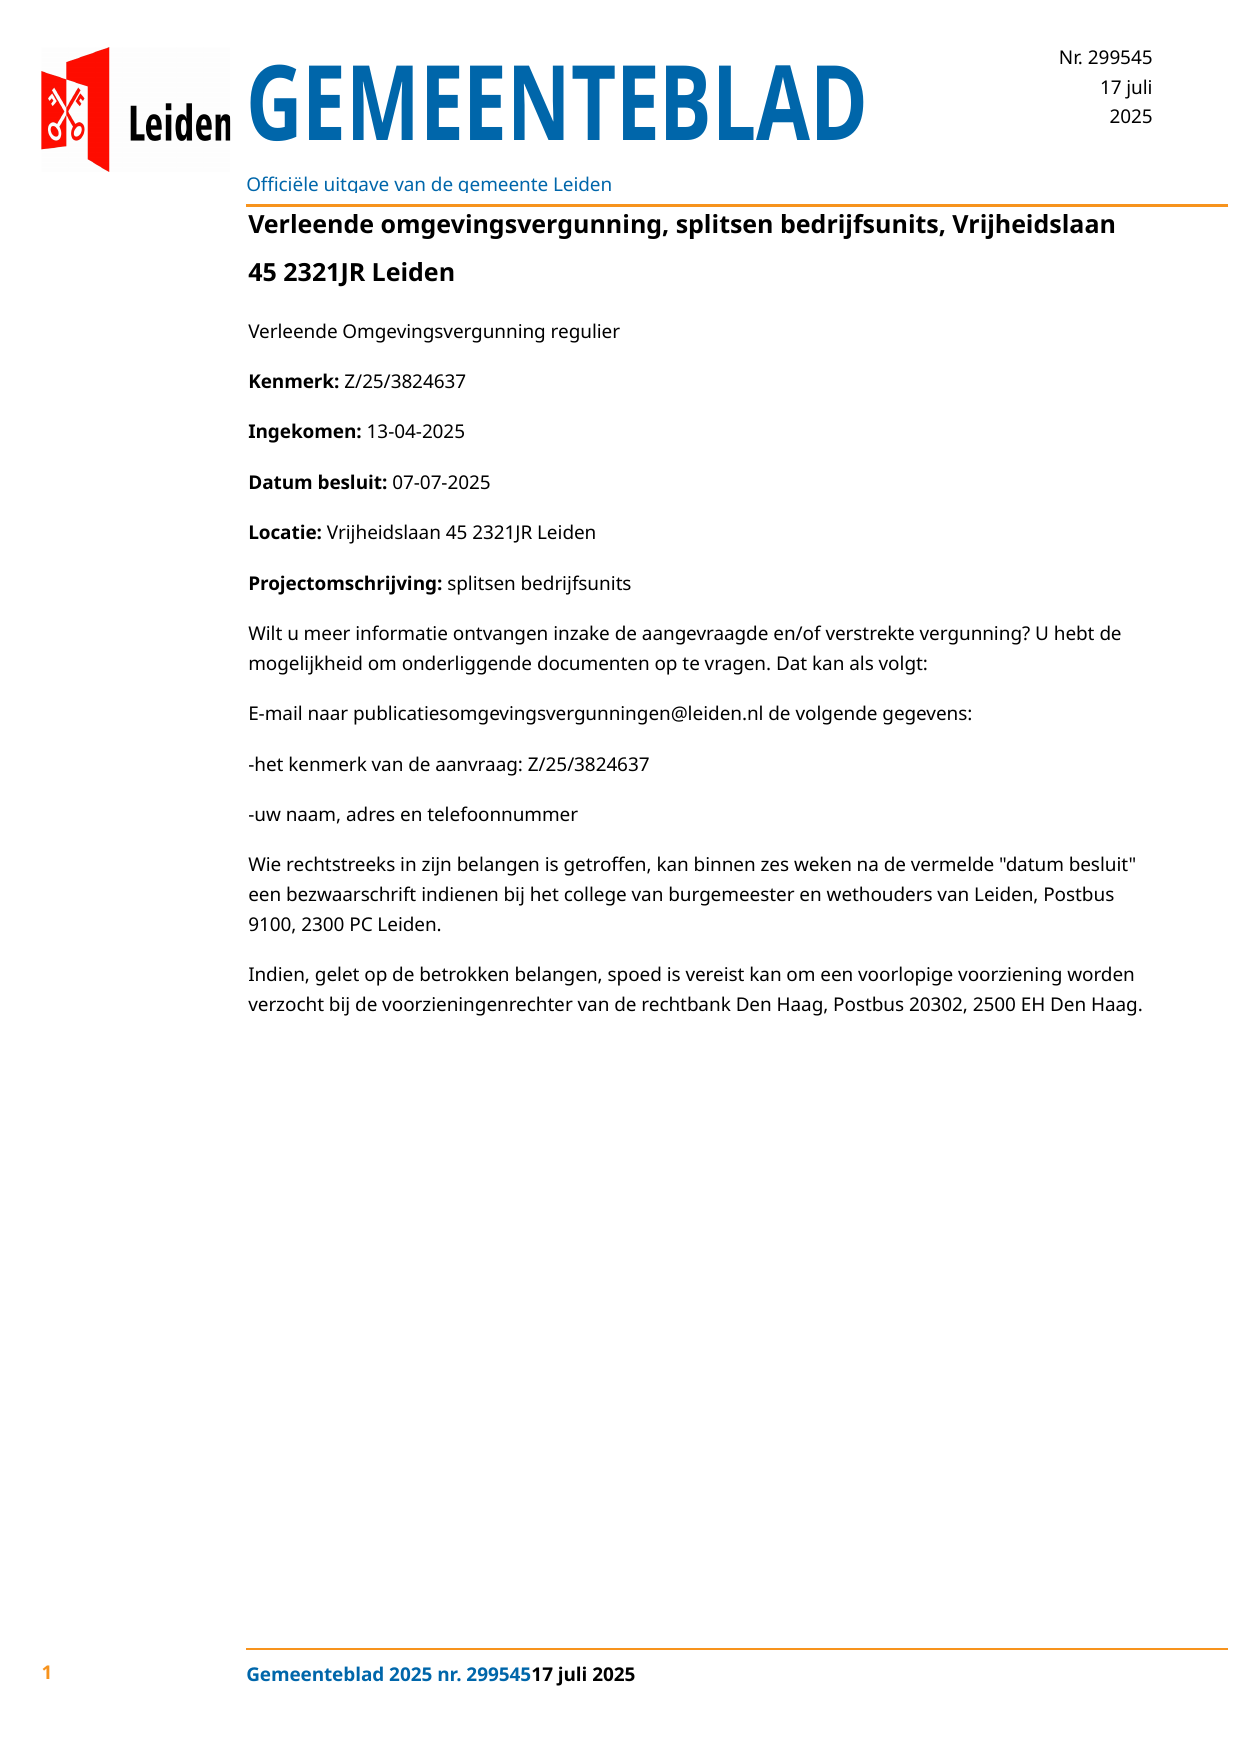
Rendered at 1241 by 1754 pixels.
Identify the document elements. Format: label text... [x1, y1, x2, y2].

text Kenmerk: Z/25/3824637 [248, 368, 1152, 394]
text Verleende omgevingsvergunning, splitsen bedrijfsunits, Vrijheidslaan 45 2321JR Leiden [248, 207, 1152, 288]
text E-mail naar publicatiesomgevingsvergunningen@leiden.nl de volgende gegevens: [248, 700, 1152, 726]
text Datum besluit: 07-07-2025 [248, 469, 1152, 495]
text Verleende Omgevingsvergunning regulier [248, 318, 1152, 344]
text -het kenmerk van de aanvraag: Z/25/3824637 [248, 751, 1152, 777]
picture [41, 47, 231, 172]
text Locatie: Vrijheidslaan 45 2321JR Leiden [248, 519, 1152, 545]
text Projectomschrijving: splitsen bedrijfsunits [248, 570, 1152, 596]
text Ingekomen: 13-04-2025 [248, 419, 1152, 444]
text -uw naam, adres en telefoonnummer [248, 801, 1152, 827]
text Wilt u meer informatie ontvangen inzake de aangevraagde en/of verstrekte vergunning? U hebt de mogelijkheid om onderliggende documenten op te vragen. Dat kan als volgt: [248, 620, 1152, 676]
text Indien, gelet op de betrokken belangen, spoed is vereist kan om een voorlopige voorziening worden verzocht bij de voorzieningenrechter van de rechtbank Den Haag, Postbus 20302, 2500 EH Den Haag. [248, 961, 1152, 1017]
text Wie rechtstreeks in zijn belangen is getroffen, kan binnen zes weken na de vermelde "datum besluit" een bezwaarschrift indienen bij het college van burgemeester en wethouders van Leiden, Postbus 9100, 2300 PC Leiden. [248, 852, 1152, 937]
